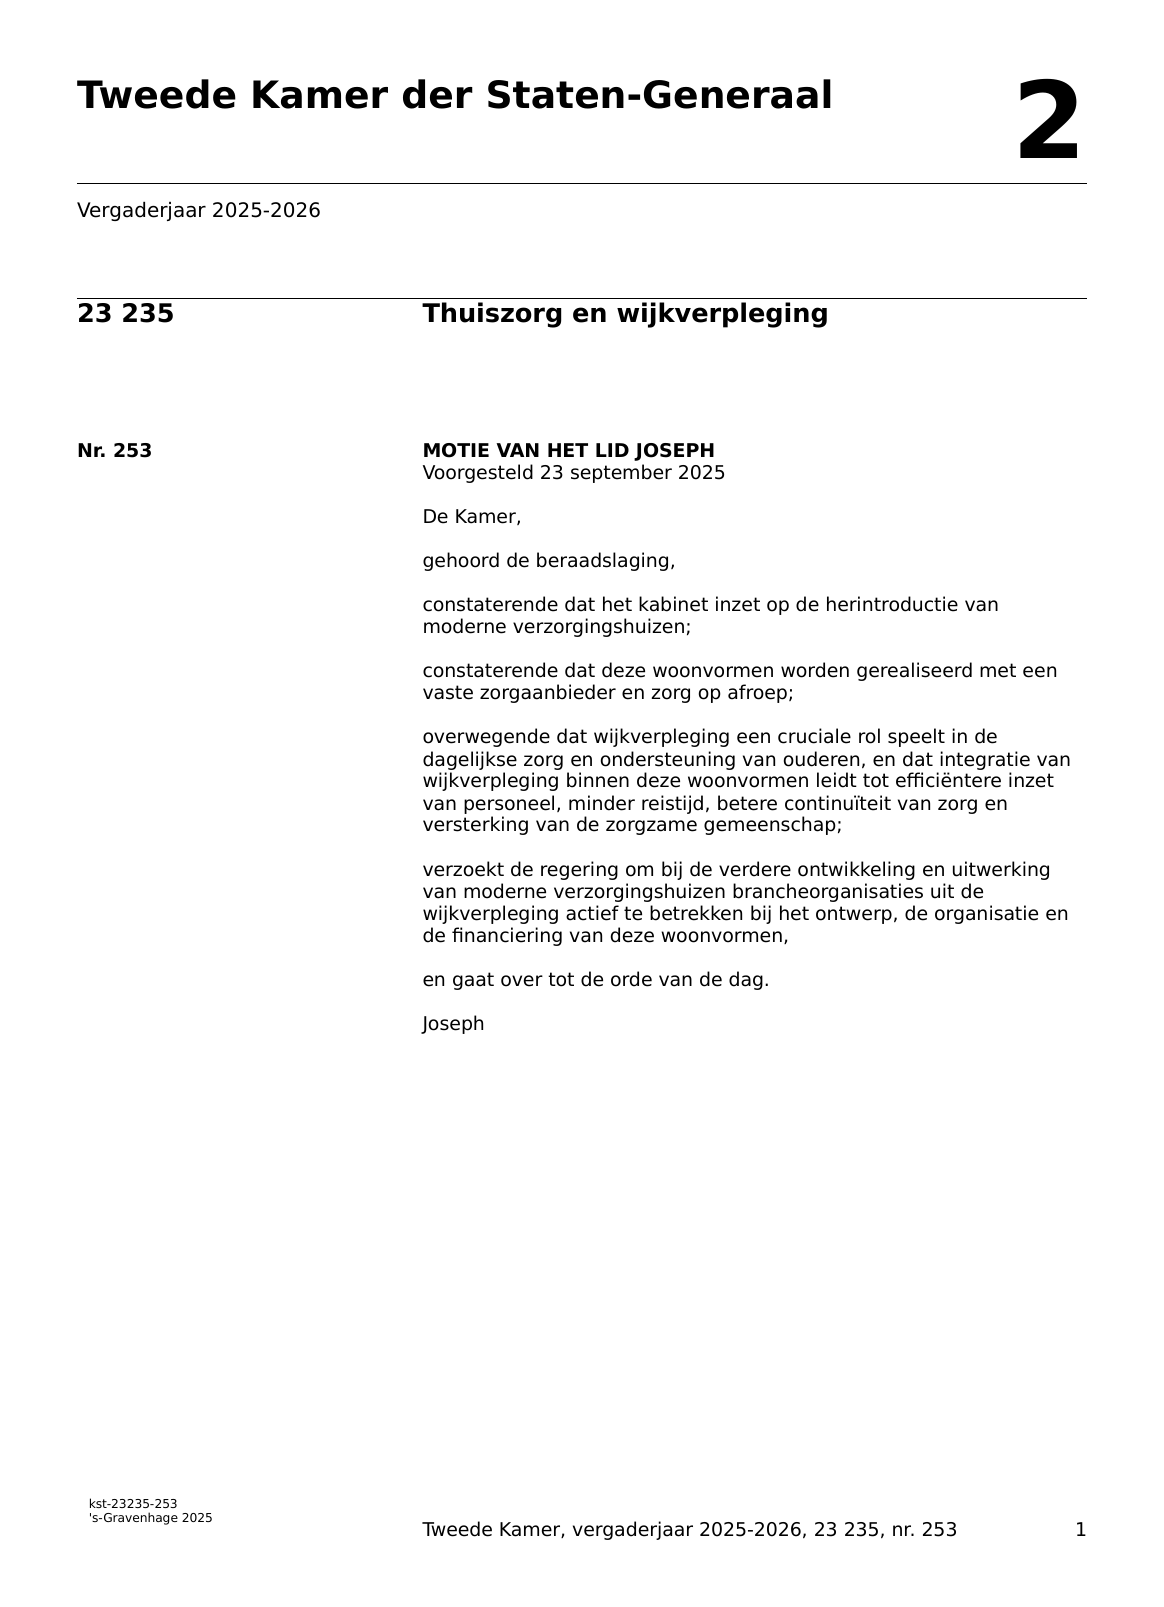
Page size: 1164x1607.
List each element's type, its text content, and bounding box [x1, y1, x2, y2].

text gehoord de beraadslaging, [422, 550, 1087, 572]
subtitle 23 235 Thuiszorg en wijkverpleging [77, 299, 1087, 329]
text kst-23235-253 [88, 1497, 323, 1511]
text verzoekt de regering om bij de verdere ontwikkeling en uitwerking van moderne verzorgingshuizen brancheorganisaties uit de wijkverpleging actief te betrekken bij het ontwerp, de organisatie en de financiering van deze woonvormen, [422, 858, 1087, 946]
text overwegende dat wijkverpleging een cruciale rol speelt in de dagelijkse zorg en ondersteuning van ouderen, en dat integratie van wijkverpleging binnen deze woonvormen leidt tot efficiëntere inzet van personeel, minder reistijd, betere continuïteit van zorg en versterking van de zorgzame gemeenschap; [422, 726, 1087, 836]
text en gaat over tot de orde van de dag. [422, 969, 1087, 991]
text constaterende dat deze woonvormen worden gerealiseerd met een vaste zorgaanbieder en zorg op afroep; [422, 660, 1087, 704]
table_header 2 [886, 59, 1087, 183]
subtitle Nr. 253 MOTIE VAN HET LID JOSEPH [77, 440, 1087, 462]
table_cell Vergaderjaar 2025-2026 [77, 184, 1087, 298]
text Voorgesteld 23 september 2025 [422, 462, 1087, 484]
text 's-Gravenhage 2025 [88, 1511, 323, 1525]
text constaterende dat het kabinet inzet op de herintroductie van moderne verzorgingshuizen; [422, 594, 1087, 638]
table_header Tweede Kamer der Staten-Generaal [77, 59, 886, 183]
text Joseph [422, 1013, 1087, 1035]
text De Kamer, [422, 506, 1087, 528]
